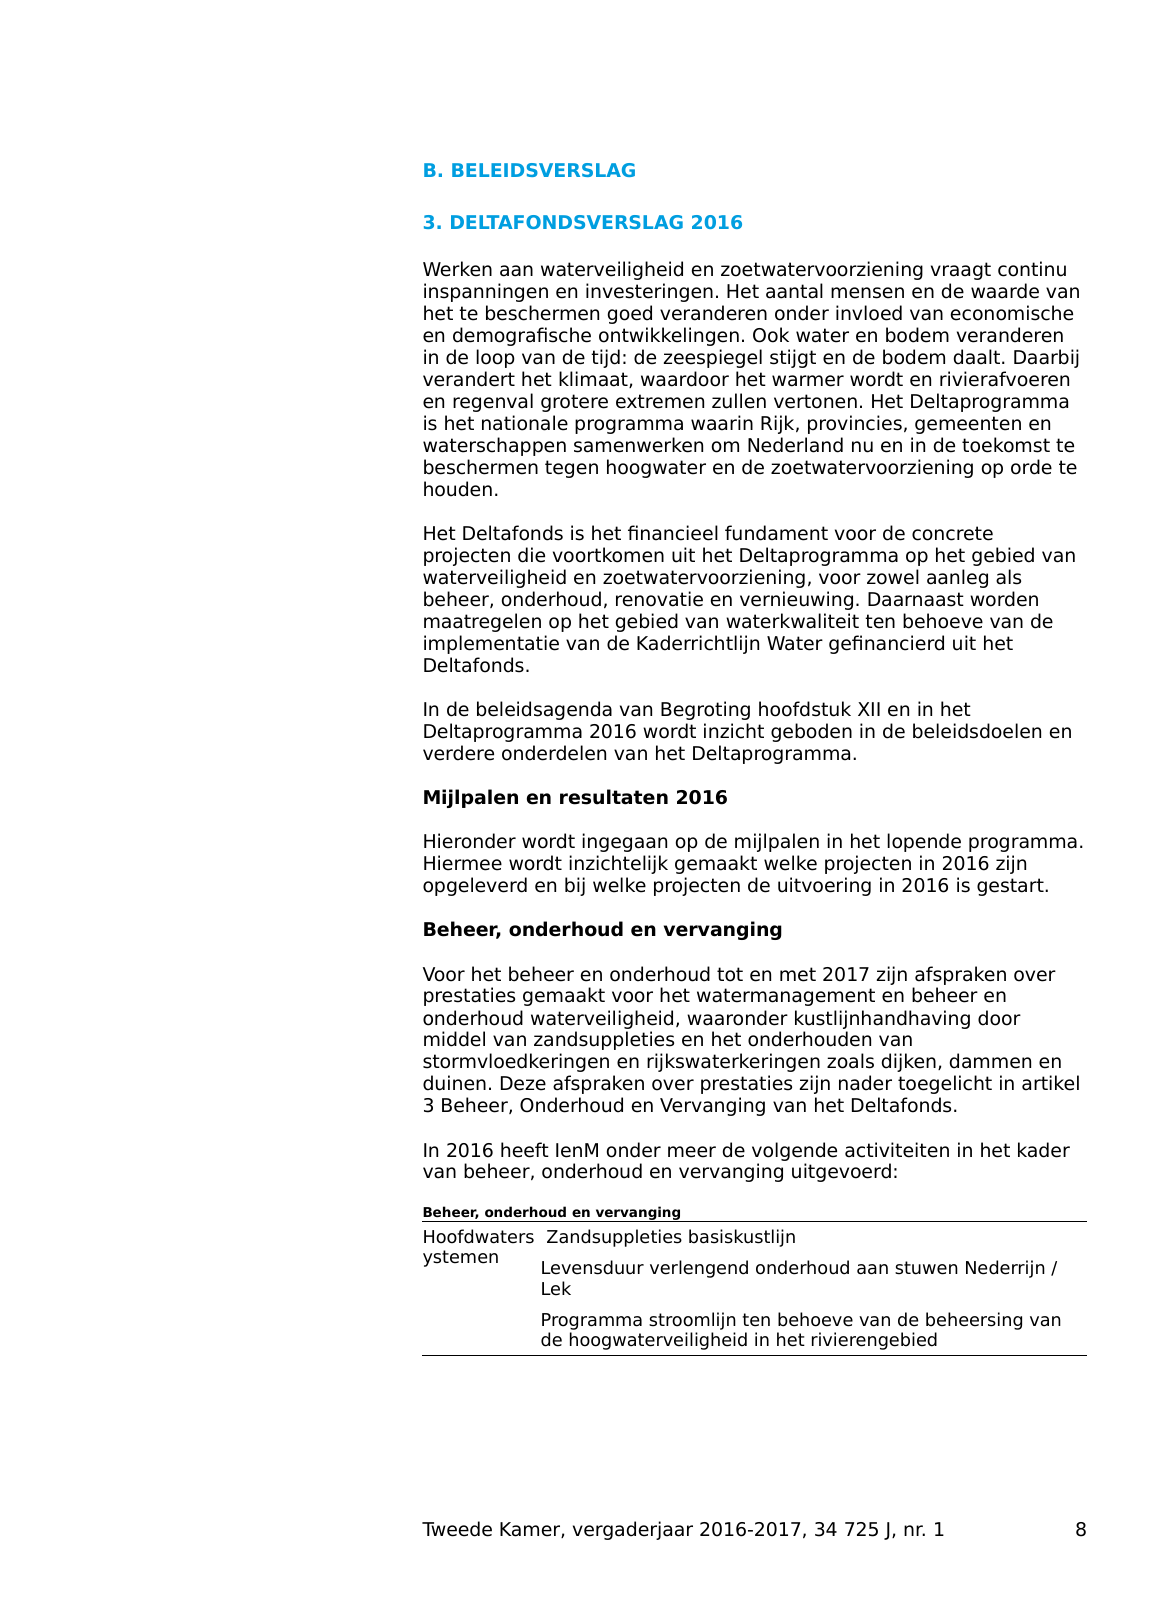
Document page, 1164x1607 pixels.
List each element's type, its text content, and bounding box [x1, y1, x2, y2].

text Voor het beheer en onderhoud tot en met 2017 zijn afspraken over prestaties gemaakt voor het watermanagement en beheer en onderhoud waterveiligheid, waaronder kustlijnhandhaving door middel van zandsuppleties en het onderhouden van stormvloedkeringen en rijkswaterkeringen zoals dijken, dammen en duinen. Deze afspraken over prestaties zijn nader toegelicht in artikel 3 Beheer, Onderhoud en Vervanging van het Deltafonds. [422, 963, 1087, 1117]
text Hieronder wordt ingegaan op de mijlpalen in het lopende programma. Hiermee wordt inzichtelijk gemaakt welke projecten in 2016 zijn opgeleverd en bij welke projecten de uitvoering in 2016 is gestart. [422, 831, 1087, 897]
table_cell Hoofdwatersystemen [422, 1222, 540, 1355]
text Werken aan waterveiligheid en zoetwatervoorziening vraagt continu inspanningen en investeringen. Het aantal mensen en de waarde van het te beschermen goed veranderen onder invloed van economische en demografische ontwikkelingen. Ook water en bodem veranderen in de loop van de tijd: de zeespiegel stijgt en de bodem daalt. Daarbij verandert het klimaat, waardoor het warmer wordt en rivierafvoeren en regenval grotere extremen zullen vertonen. Het Deltaprogramma is het nationale programma waarin Rijk, provincies, gemeenten en waterschappen samenwerken om Nederland nu en in de toekomst te beschermen tegen hoogwater en de zoetwatervoorziening op orde te houden. [422, 259, 1087, 501]
text In 2016 heeft IenM onder meer de volgende activiteiten in het kader van beheer, onderhoud en vervanging uitgevoerd: [422, 1139, 1087, 1183]
subtitle Mijlpalen en resultaten 2016 [422, 787, 1087, 809]
subtitle B. BELEIDSVERSLAG [422, 160, 1087, 182]
text In de beleidsagenda van Begroting hoofdstuk XII en in het Deltaprogramma 2016 wordt inzicht geboden in de beleidsdoelen en verdere onderdelen van het Deltaprogramma. [422, 699, 1087, 765]
subtitle 3. DELTAFONDSVERSLAG 2016 [422, 212, 1087, 234]
subtitle Beheer, onderhoud en vervanging [422, 919, 1087, 941]
table_cell Levensduur verlengend onderhoud aan stuwen Nederrijn / Lek [540, 1252, 1087, 1304]
table_header Beheer, onderhoud en vervanging [422, 1205, 1087, 1221]
table_cell Zandsuppleties basiskustlijn [540, 1222, 1087, 1252]
table_cell Programma stroomlijn ten behoeve van de beheersing van de hoogwaterveiligheid in het rivierengebied [540, 1304, 1087, 1355]
text Het Deltafonds is het financieel fundament voor de concrete projecten die voortkomen uit het Deltaprogramma op het gebied van waterveiligheid en zoetwatervoorziening, voor zowel aanleg als beheer, onderhoud, renovatie en vernieuwing. Daarnaast worden maatregelen op het gebied van waterkwaliteit ten behoeve van de implementatie van de Kaderrichtlijn Water gefinancierd uit het Deltafonds. [422, 523, 1087, 677]
